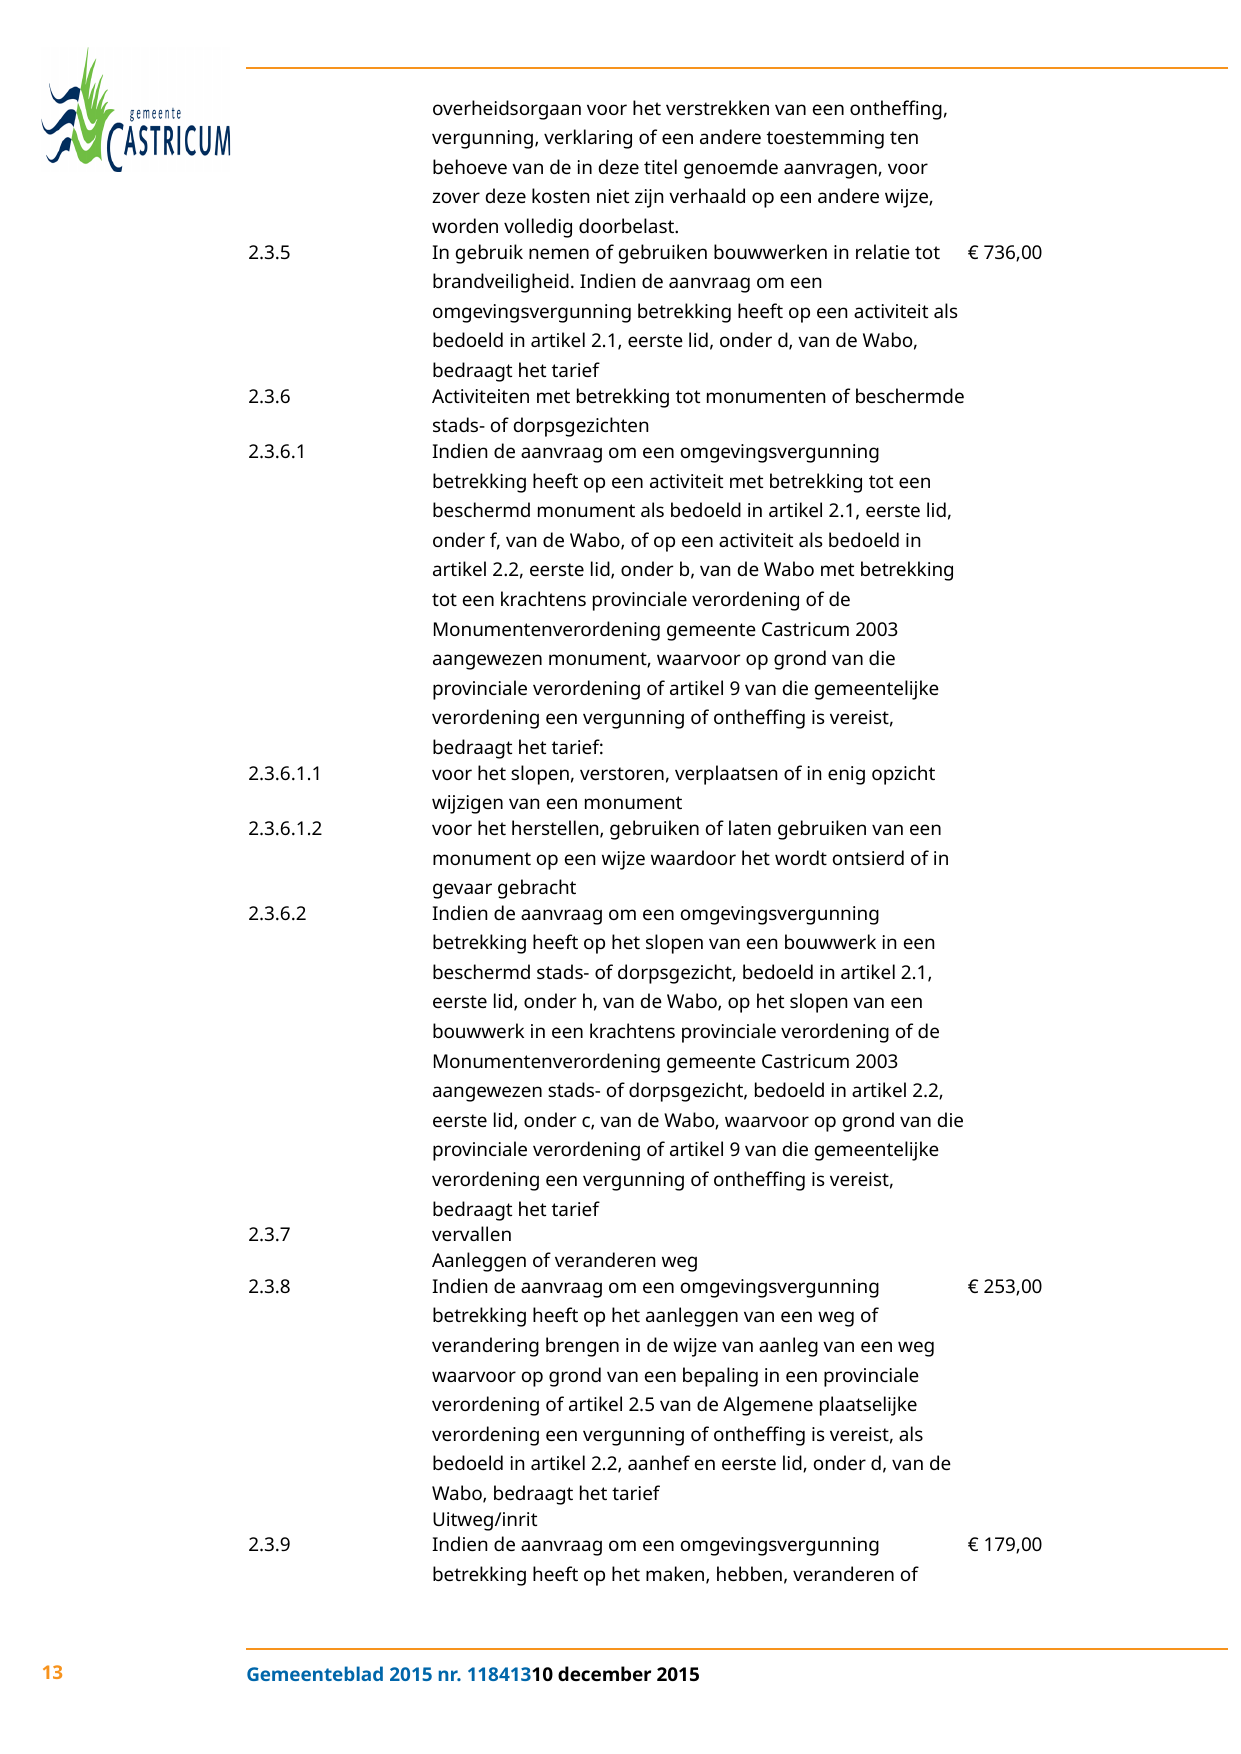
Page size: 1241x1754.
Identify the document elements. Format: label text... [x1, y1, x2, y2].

table_cell voor het herstellen, gebruiken of laten gebruiken van een monument op een wijze waardoor het wordt ontsierd of in gevaar gebracht [432, 815, 968, 900]
table_cell Indien de aanvraag om een omgevingsvergunning betrekking heeft op een activiteit met betrekking tot een beschermd monument als bedoeld in artikel 2.1, eerste lid, onder f, van de Wabo, of op een activiteit als bedoeld in artikel 2.2, eerste lid, onder b, van de Wabo met betrekking tot een krachtens provinciale verordening of de Monumentenverordening gemeente Castricum 2003 aangewezen monument, waarvoor op grond van die provinciale verordening of artikel 9 van die gemeentelijke verordening een vergunning of ontheffing is vereist, bedraagt het tarief: [432, 438, 968, 760]
table_cell [968, 383, 1152, 438]
table_cell [968, 1247, 1152, 1273]
table_cell Indien de aanvraag om een omgevingsvergunning betrekking heeft op het aanleggen van een weg of verandering brengen in de wijze van aanleg van een weg waarvoor op grond van een bepaling in een provinciale verordening of artikel 2.5 van de Algemene plaatselijke verordening een vergunning of ontheffing is vereist, als bedoeld in artikel 2.2, aanhef en eerste lid, onder d, van de Wabo, bedraagt het tarief [432, 1273, 968, 1506]
table_cell [248, 1247, 432, 1273]
table_cell € 179,00 [968, 1532, 1152, 1587]
table_cell 2.3.9 [248, 1532, 432, 1587]
table_cell voor het slopen, verstoren, verplaatsen of in enig opzicht wijzigen van een monument [432, 760, 968, 815]
table_cell 2.3.6.1.1 [248, 760, 432, 815]
table_cell € 253,00 [968, 1273, 1152, 1506]
table_cell [968, 760, 1152, 815]
table_cell 2.3.8 [248, 1273, 432, 1506]
table_cell 2.3.6.2 [248, 900, 432, 1222]
table_cell In gebruik nemen of gebruiken bouwwerken in relatie tot brandveiligheid. Indien de aanvraag om een omgevingsvergunning betrekking heeft op een activiteit als bedoeld in artikel 2.1, eerste lid, onder d, van de Wabo, bedraagt het tarief [432, 239, 968, 383]
table_cell Uitweg/inrit [432, 1506, 968, 1532]
table_cell vervallen [432, 1222, 968, 1247]
picture [41, 47, 231, 172]
table_cell 2.3.7 [248, 1222, 432, 1247]
table_cell [248, 1506, 432, 1532]
table_cell € 736,00 [968, 239, 1152, 383]
table_cell Aanleggen of veranderen weg [432, 1247, 968, 1273]
table_cell Indien de aanvraag om een omgevingsvergunning betrekking heeft op het slopen van een bouwwerk in een beschermd stads- of dorpsgezicht, bedoeld in artikel 2.1, eerste lid, onder h, van de Wabo, op het slopen van een bouwwerk in een krachtens provinciale verordening of de Monumentenverordening gemeente Castricum 2003 aangewezen stads- of dorpsgezicht, bedoeld in artikel 2.2, eerste lid, onder c, van de Wabo, waarvoor op grond van die provinciale verordening of artikel 9 van die gemeentelijke verordening een vergunning of ontheffing is vereist, bedraagt het tarief [432, 900, 968, 1222]
table_cell [968, 438, 1152, 760]
table_cell [968, 900, 1152, 1222]
table_cell 2.3.6.1.2 [248, 815, 432, 900]
table_cell [968, 815, 1152, 900]
table_cell 2.3.6.1 [248, 438, 432, 760]
table_cell Activiteiten met betrekking tot monumenten of beschermde stads- of dorpsgezichten [432, 383, 968, 438]
table_cell Indien de aanvraag om een omgevingsvergunning betrekking heeft op het maken, hebben, veranderen of [432, 1532, 968, 1587]
table_cell [968, 1506, 1152, 1532]
table_cell 2.3.6 [248, 383, 432, 438]
table_cell [968, 95, 1152, 239]
table_cell overheidsorgaan voor het verstrekken van een ontheffing, vergunning, verklaring of een andere toestemming ten behoeve van de in deze titel genoemde aanvragen, voor zover deze kosten niet zijn verhaald op een andere wijze, worden volledig doorbelast. [432, 95, 968, 239]
table_cell [968, 1222, 1152, 1247]
table_cell [248, 95, 432, 239]
table_cell 2.3.5 [248, 239, 432, 383]
